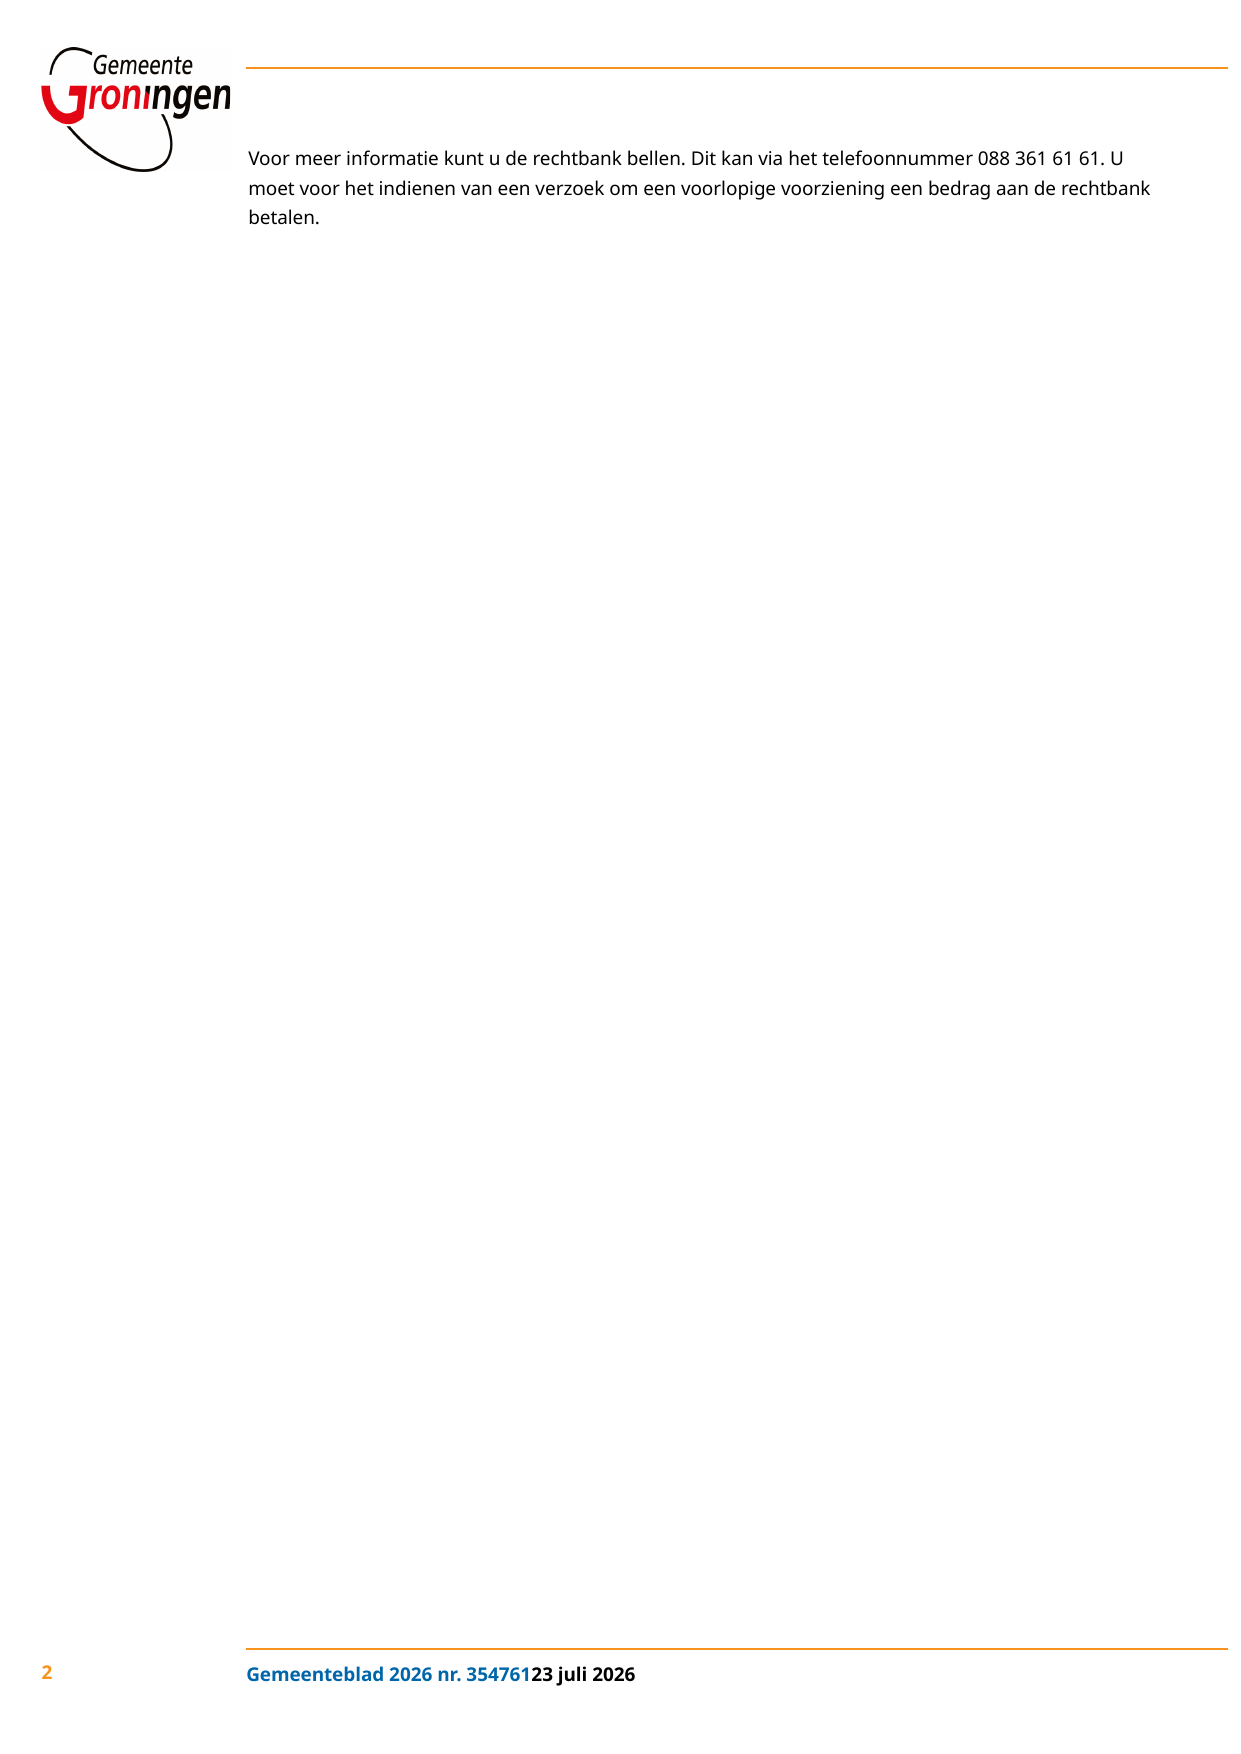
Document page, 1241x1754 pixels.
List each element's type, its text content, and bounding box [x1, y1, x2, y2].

picture [41, 47, 231, 172]
text Voor meer informatie kunt u de rechtbank bellen. Dit kan via het telefoonnummer 088 361 61 61. U moet voor het indienen van een verzoek om een voorlopige voorziening een bedrag aan de rechtbank betalen. [248, 145, 1152, 230]
